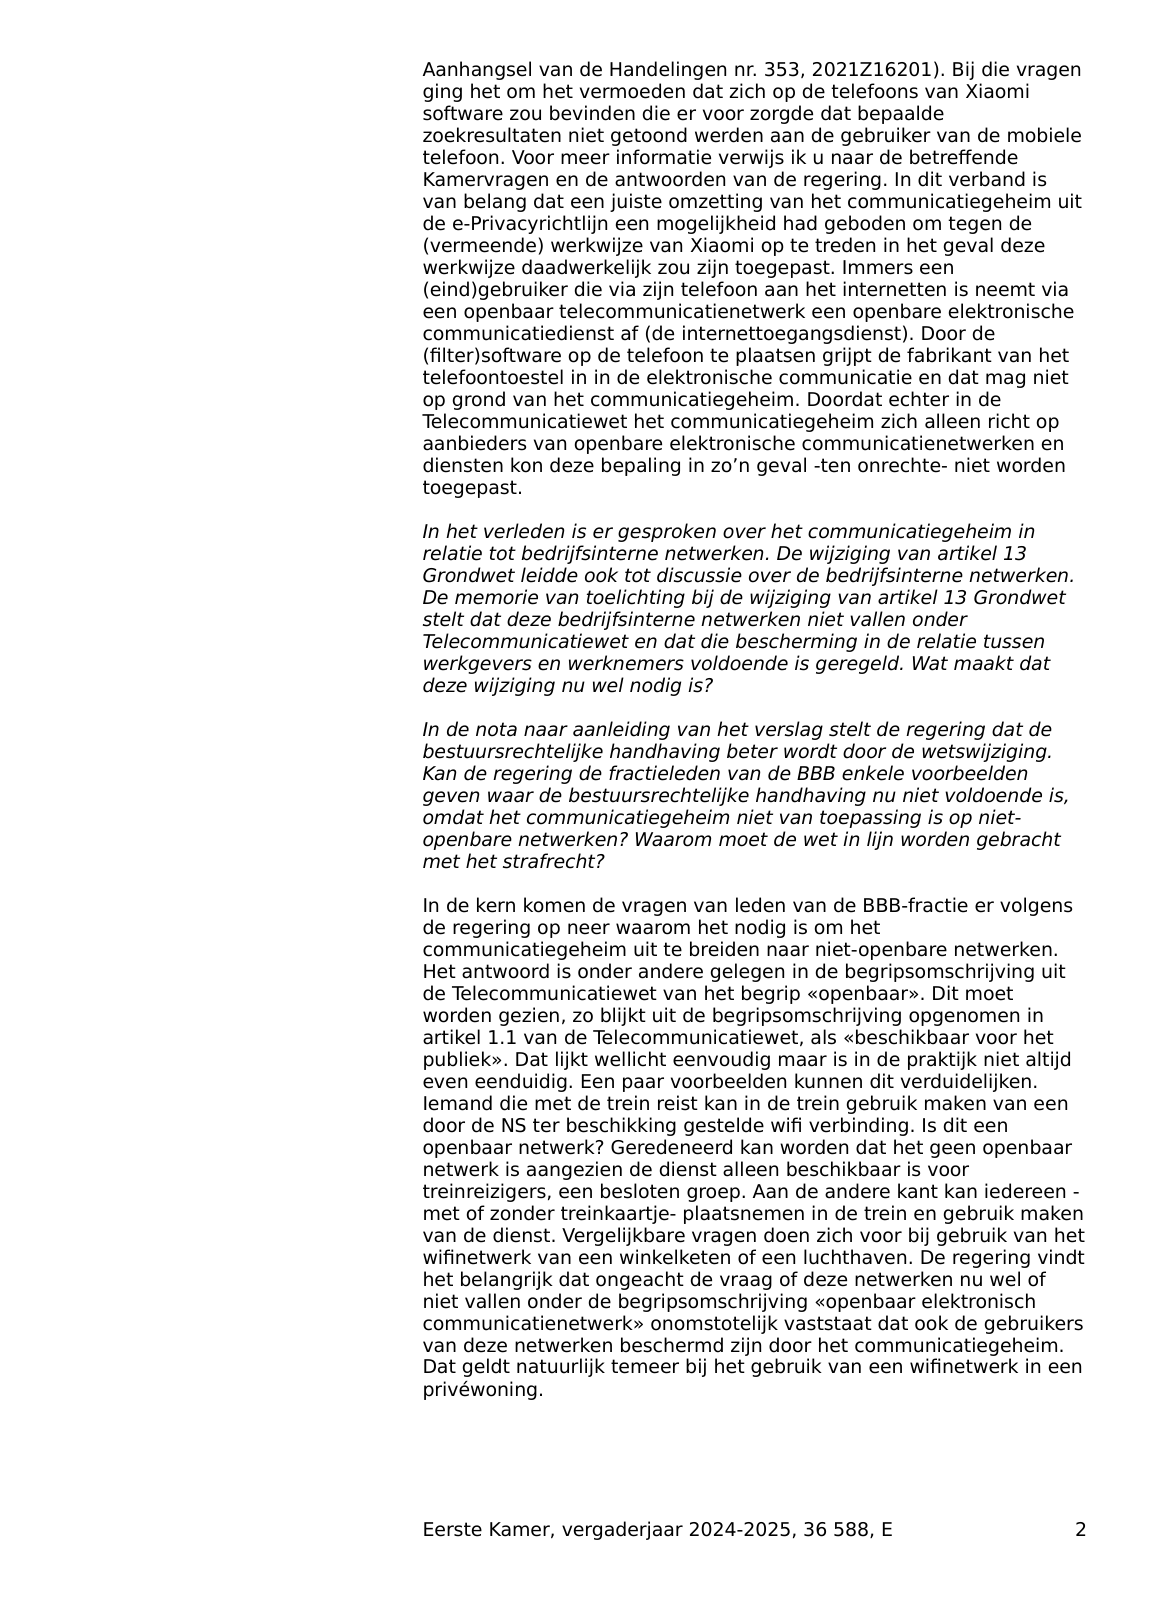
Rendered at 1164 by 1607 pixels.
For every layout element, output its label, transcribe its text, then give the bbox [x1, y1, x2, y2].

text Aanhangsel van de Handelingen nr. 353, 2021Z16201). Bij die vragen ging het om het vermoeden dat zich op de telefoons van Xiaomi software zou bevinden die er voor zorgde dat bepaalde zoekresultaten niet getoond werden aan de gebruiker van de mobiele telefoon. Voor meer informatie verwijs ik u naar de betreffende Kamervragen en de antwoorden van de regering. In dit verband is van belang dat een juiste omzetting van het communicatiegeheim uit de e-Privacyrichtlijn een mogelijkheid had geboden om tegen de (vermeende) werkwijze van Xiaomi op te treden in het geval deze werkwijze daadwerkelijk zou zijn toegepast. Immers een (eind)gebruiker die via zijn telefoon aan het internetten is neemt via een openbaar telecommunicatienetwerk een openbare elektronische communicatiedienst af (de internettoegangsdienst). Door de (filter)software op de telefoon te plaatsen grijpt de fabrikant van het telefoontoestel in in de elektronische communicatie en dat mag niet op grond van het communicatiegeheim. Doordat echter in de Telecommunicatiewet het communicatiegeheim zich alleen richt op aanbieders van openbare elektronische communicatienetwerken en diensten kon deze bepaling in zo’n geval -ten onrechte- niet worden toegepast. [422, 59, 1087, 499]
text In de nota naar aanleiding van het verslag stelt de regering dat de bestuursrechtelijke handhaving beter wordt door de wetswijziging. Kan de regering de fractieleden van de BBB enkele voorbeelden geven waar de bestuursrechtelijke handhaving nu niet voldoende is, omdat het communicatiegeheim niet van toepassing is op niet-openbare netwerken? Waarom moet de wet in lijn worden gebracht met het strafrecht? [422, 719, 1087, 873]
text In het verleden is er gesproken over het communicatiegeheim in relatie tot bedrijfsinterne netwerken. De wijziging van artikel 13 Grondwet leidde ook tot discussie over de bedrijfsinterne netwerken. De memorie van toelichting bij de wijziging van artikel 13 Grondwet stelt dat deze bedrijfsinterne netwerken niet vallen onder Telecommunicatiewet en dat die bescherming in de relatie tussen werkgevers en werknemers voldoende is geregeld. Wat maakt dat deze wijziging nu wel nodig is? [422, 521, 1087, 697]
text In de kern komen de vragen van leden van de BBB-fractie er volgens de regering op neer waarom het nodig is om het communicatiegeheim uit te breiden naar niet-openbare netwerken. Het antwoord is onder andere gelegen in de begripsomschrijving uit de Telecommunicatiewet van het begrip «openbaar». Dit moet worden gezien, zo blijkt uit de begripsomschrijving opgenomen in artikel 1.1 van de Telecommunicatiewet, als «beschikbaar voor het publiek». Dat lijkt wellicht eenvoudig maar is in de praktijk niet altijd even eenduidig. Een paar voorbeelden kunnen dit verduidelijken. Iemand die met de trein reist kan in de trein gebruik maken van een door de NS ter beschikking gestelde wifi verbinding. Is dit een openbaar netwerk? Geredeneerd kan worden dat het geen openbaar netwerk is aangezien de dienst alleen beschikbaar is voor treinreizigers, een besloten groep. Aan de andere kant kan iedereen -met of zonder treinkaartje- plaatsnemen in de trein en gebruik maken van de dienst. Vergelijkbare vragen doen zich voor bij gebruik van het wifinetwerk van een winkelketen of een luchthaven. De regering vindt het belangrijk dat ongeacht de vraag of deze netwerken nu wel of niet vallen onder de begripsomschrijving «openbaar elektronisch communicatienetwerk» onomstotelijk vaststaat dat ook de gebruikers van deze netwerken beschermd zijn door het communicatiegeheim. Dat geldt natuurlijk temeer bij het gebruik van een wifinetwerk in een privéwoning. [422, 895, 1087, 1400]
